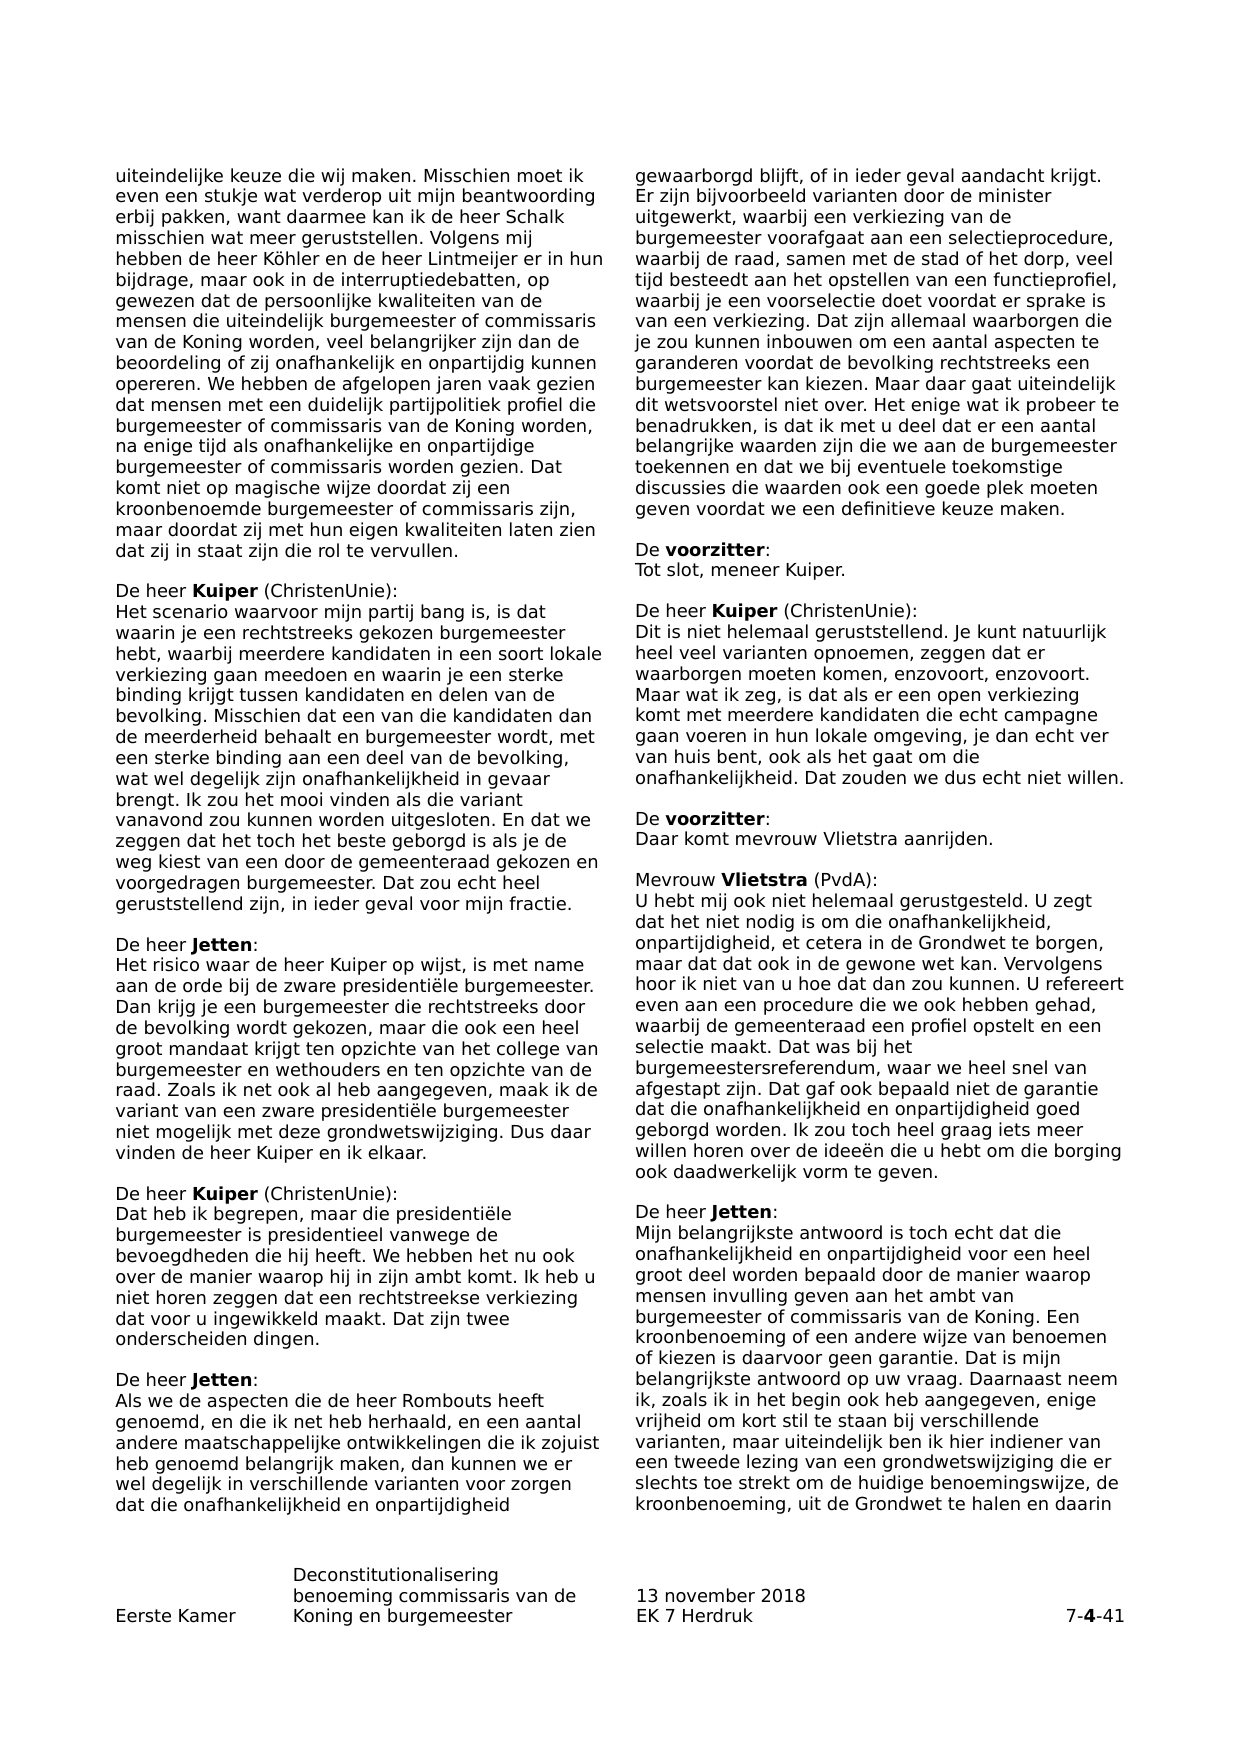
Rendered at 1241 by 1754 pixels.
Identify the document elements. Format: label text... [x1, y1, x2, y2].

text Dat heb ik begrepen, maar die presidentiële burgemeester is presidentieel vanwege de bevoegdheden die hij heeft. We hebben het nu ook over de manier waarop hij in zijn ambt komt. Ik heb u niet horen zeggen dat een rechtstreekse verkiezing dat voor u ingewikkeld maakt. Dat zijn twee onderscheiden dingen. [115, 1204, 605, 1350]
text De voorzitter: [635, 539, 1125, 560]
text De heer Jetten: [635, 1202, 1125, 1223]
text Het risico waar de heer Kuiper op wijst, is met name aan de orde bij de zware presidentiële burgemeester. Dan krijg je een burgemeester die rechtstreeks door de bevolking wordt gekozen, maar die ook een heel groot mandaat krijgt ten opzichte van het college van burgemeester en wethouders en ten opzichte van de raad. Zoals ik net ook al heb aangegeven, maak ik de variant van een zware presidentiële burgemeester niet mogelijk met deze grondwetswijziging. Dus daar vinden de heer Kuiper en ik elkaar. [115, 955, 605, 1163]
text De heer Jetten: [115, 934, 605, 955]
text Dit is niet helemaal geruststellend. Je kunt natuurlijk heel veel varianten opnoemen, zeggen dat er waarborgen moeten komen, enzovoort, enzovoort. Maar wat ik zeg, is dat als er een open verkiezing komt met meerdere kandidaten die echt campagne gaan voeren in hun lokale omgeving, je dan echt ver van huis bent, ook als het gaat om die onafhankelijkheid. Dat zouden we dus echt niet willen. [635, 622, 1125, 788]
text Daar komt mevrouw Vlietstra aanrijden. [635, 829, 1125, 850]
text gewaarborgd blijft, of in ieder geval aandacht krijgt. Er zijn bijvoorbeeld varianten door de minister uitgewerkt, waarbij een verkiezing van de burgemeester voorafgaat aan een selectieprocedure, waarbij de raad, samen met de stad of het dorp, veel tijd besteedt aan het opstellen van een functieprofiel, waarbij je een voorselectie doet voordat er sprake is van een verkiezing. Dat zijn allemaal waarborgen die je zou kunnen inbouwen om een aantal aspecten te garanderen voordat de bevolking rechtstreeks een burgemeester kan kiezen. Maar daar gaat uiteindelijk dit wetsvoorstel niet over. Het enige wat ik probeer te benadrukken, is dat ik met u deel dat er een aantal belangrijke waarden zijn die we aan de burgemeester toekennen en dat we bij eventuele toekomstige discussies die waarden ook een goede plek moeten geven voordat we een definitieve keuze maken. [635, 165, 1125, 519]
text U hebt mij ook niet helemaal gerustgesteld. U zegt dat het niet nodig is om die onafhankelijkheid, onpartijdigheid, et cetera in de Grondwet te borgen, maar dat dat ook in de gewone wet kan. Vervolgens hoor ik niet van u hoe dat dan zou kunnen. U refereert even aan een procedure die we ook hebben gehad, waarbij de gemeenteraad een profiel opstelt en een selectie maakt. Dat was bij het burgemeestersreferendum, waar we heel snel van afgestapt zijn. Dat gaf ook bepaald niet de garantie dat die onafhankelijkheid en onpartijdigheid goed geborgd worden. Ik zou toch heel graag iets meer willen horen over de ideeën die u hebt om die borging ook daadwerkelijk vorm te geven. [635, 891, 1125, 1182]
text De voorzitter: [635, 808, 1125, 829]
text uiteindelijke keuze die wij maken. Misschien moet ik even een stukje wat verderop uit mijn beantwoording erbij pakken, want daarmee kan ik de heer Schalk misschien wat meer geruststellen. Volgens mij hebben de heer Köhler en de heer Lintmeijer er in hun bijdrage, maar ook in de interruptiedebatten, op gewezen dat de persoonlijke kwaliteiten van de mensen die uiteindelijk burgemeester of commissaris van de Koning worden, veel belangrijker zijn dan de beoordeling of zij onafhankelijk en onpartijdig kunnen opereren. We hebben de afgelopen jaren vaak gezien dat mensen met een duidelijk partijpolitiek profiel die burgemeester of commissaris van de Koning worden, na enige tijd als onafhankelijke en onpartijdige burgemeester of commissaris worden gezien. Dat komt niet op magische wijze doordat zij een kroonbenoemde burgemeester of commissaris zijn, maar doordat zij met hun eigen kwaliteiten laten zien dat zij in staat zijn die rol te vervullen. [115, 165, 605, 561]
text Mevrouw Vlietstra (PvdA): [635, 870, 1125, 891]
text Tot slot, meneer Kuiper. [635, 560, 1125, 581]
text De heer Kuiper (ChristenUnie): [115, 1183, 605, 1204]
text Mijn belangrijkste antwoord is toch echt dat die onafhankelijkheid en onpartijdigheid voor een heel groot deel worden bepaald door de manier waarop mensen invulling geven aan het ambt van burgemeester of commissaris van de Koning. Een kroonbenoeming of een andere wijze van benoemen of kiezen is daarvoor geen garantie. Dat is mijn belangrijkste antwoord op uw vraag. Daarnaast neem ik, zoals ik in het begin ook heb aangegeven, enige vrijheid om kort stil te staan bij verschillende varianten, maar uiteindelijk ben ik hier indiener van een tweede lezing van een grondwetswijziging die er slechts toe strekt om de huidige benoemingswijze, de kroonbenoeming, uit de Grondwet te halen en daarin [635, 1223, 1125, 1515]
text Het scenario waarvoor mijn partij bang is, is dat waarin je een rechtstreeks gekozen burgemeester hebt, waarbij meerdere kandidaten in een soort lokale verkiezing gaan meedoen en waarin je een sterke binding krijgt tussen kandidaten en delen van de bevolking. Misschien dat een van die kandidaten dan de meerderheid behaalt en burgemeester wordt, met een sterke binding aan een deel van de bevolking, wat wel degelijk zijn onafhankelijkheid in gevaar brengt. Ik zou het mooi vinden als die variant vanavond zou kunnen worden uitgesloten. En dat we zeggen dat het toch het beste geborgd is als je de weg kiest van een door de gemeenteraad gekozen en voorgedragen burgemeester. Dat zou echt heel geruststellend zijn, in ieder geval voor mijn fractie. [115, 602, 605, 914]
text Als we de aspecten die de heer Rombouts heeft genoemd, en die ik net heb herhaald, en een aantal andere maatschappelijke ontwikkelingen die ik zojuist heb genoemd belangrijk maken, dan kunnen we er wel degelijk in verschillende varianten voor zorgen dat die onafhankelijkheid en onpartijdigheid [115, 1391, 605, 1516]
text De heer Kuiper (ChristenUnie): [115, 581, 605, 602]
text De heer Kuiper (ChristenUnie): [635, 601, 1125, 622]
text De heer Jetten: [115, 1370, 605, 1391]
